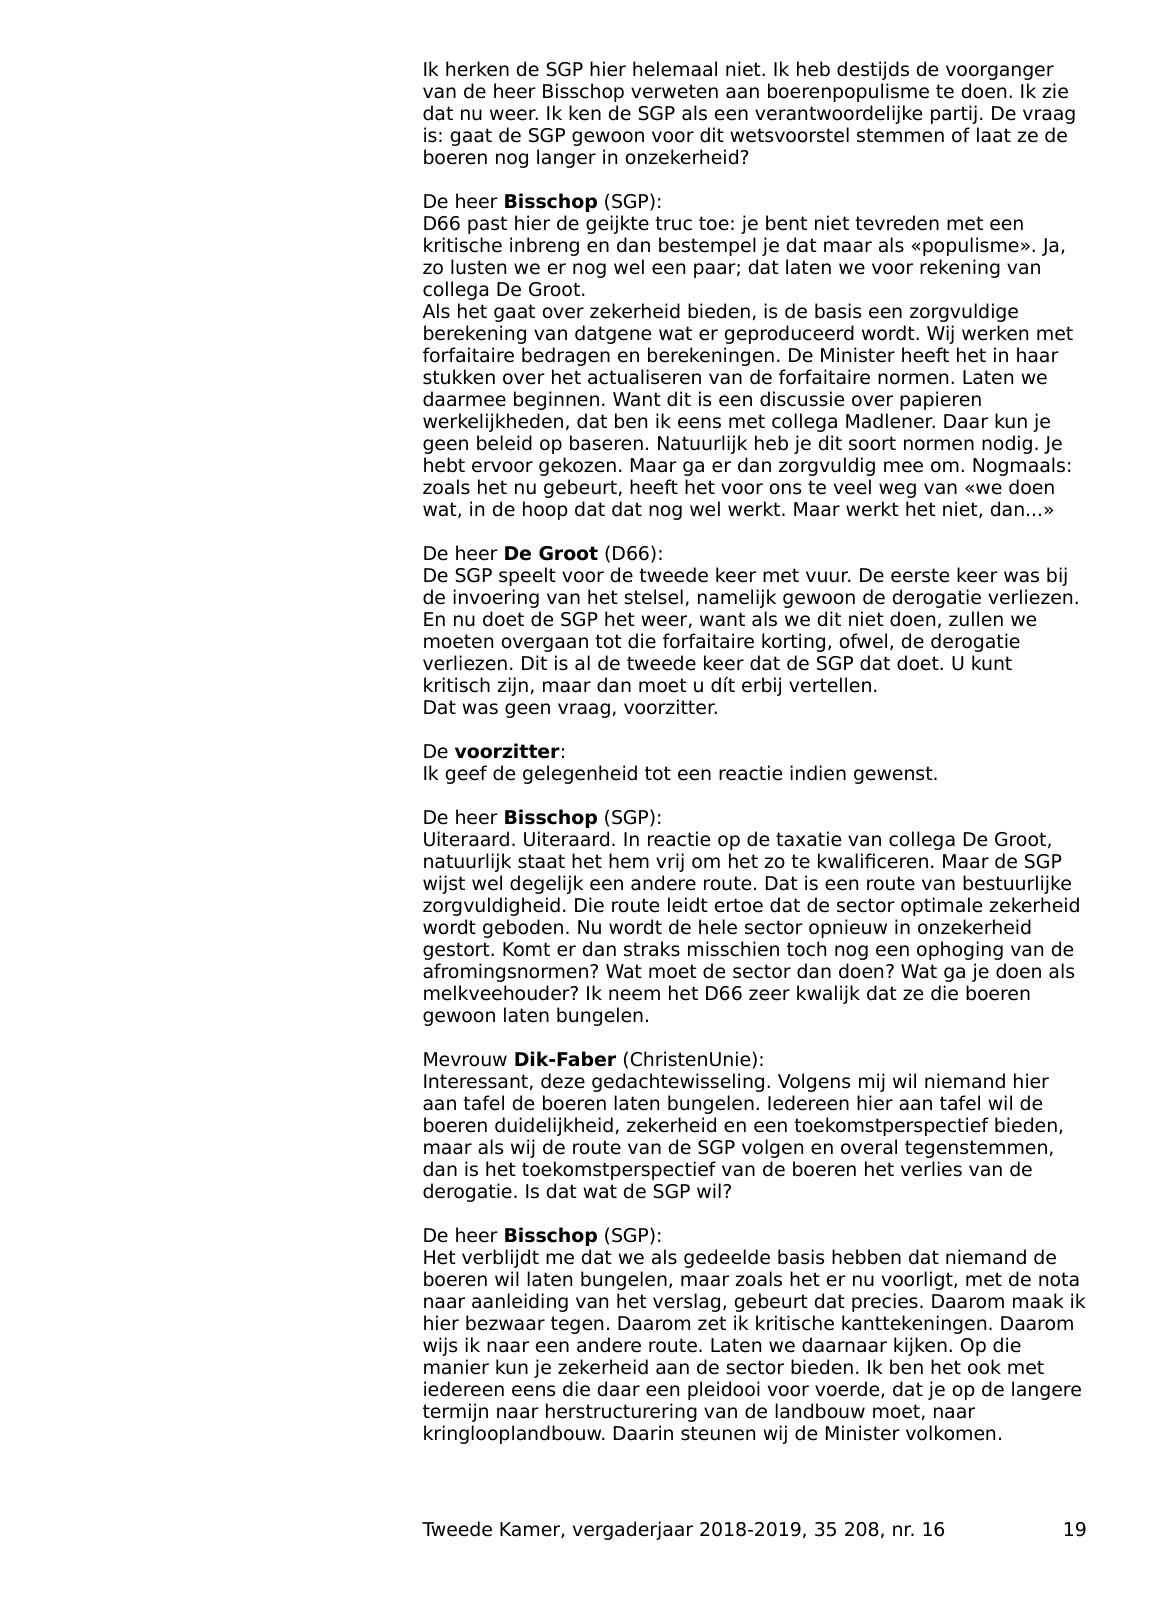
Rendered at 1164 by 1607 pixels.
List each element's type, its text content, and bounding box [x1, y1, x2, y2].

text Mevrouw Dik-Faber (ChristenUnie): [422, 1049, 1087, 1071]
text Het verblijdt me dat we als gedeelde basis hebben dat niemand de boeren wil laten bungelen, maar zoals het er nu voorligt, met de nota naar aanleiding van het verslag, gebeurt dat precies. Daarom maak ik hier bezwaar tegen. Daarom zet ik kritische kanttekeningen. Daarom wijs ik naar een andere route. Laten we daarnaar kijken. Op die manier kun je zekerheid aan de sector bieden. Ik ben het ook met iedereen eens die daar een pleidooi voor voerde, dat je op de langere termijn naar herstructurering van de landbouw moet, naar kringlooplandbouw. Daarin steunen wij de Minister volkomen. [422, 1247, 1087, 1445]
text Ik geef de gelegenheid tot een reactie indien gewenst. [422, 763, 1087, 785]
text Dat was geen vraag, voorzitter. [422, 697, 1087, 719]
text De voorzitter: [422, 741, 1087, 763]
text De heer Bisschop (SGP): [422, 191, 1087, 213]
text De heer Bisschop (SGP): [422, 807, 1087, 829]
text Ik herken de SGP hier helemaal niet. Ik heb destijds de voorganger van de heer Bisschop verweten aan boerenpopulisme te doen. Ik zie dat nu weer. Ik ken de SGP als een verantwoordelijke partij. De vraag is: gaat de SGP gewoon voor dit wetsvoorstel stemmen of laat ze de boeren nog langer in onzekerheid? [422, 59, 1087, 169]
text De heer De Groot (D66): [422, 543, 1087, 565]
text Als het gaat over zekerheid bieden, is de basis een zorgvuldige berekening van datgene wat er geproduceerd wordt. Wij werken met forfaitaire bedragen en berekeningen. De Minister heeft het in haar stukken over het actualiseren van de forfaitaire normen. Laten we daarmee beginnen. Want dit is een discussie over papieren werkelijkheden, dat ben ik eens met collega Madlener. Daar kun je geen beleid op baseren. Natuurlijk heb je dit soort normen nodig. Je hebt ervoor gekozen. Maar ga er dan zorgvuldig mee om. Nogmaals: zoals het nu gebeurt, heeft het voor ons te veel weg van «we doen wat, in de hoop dat dat nog wel werkt. Maar werkt het niet, dan...» [422, 301, 1087, 521]
text Uiteraard. Uiteraard. In reactie op de taxatie van collega De Groot, natuurlijk staat het hem vrij om het zo te kwalificeren. Maar de SGP wijst wel degelijk een andere route. Dat is een route van bestuurlijke zorgvuldigheid. Die route leidt ertoe dat de sector optimale zekerheid wordt geboden. Nu wordt de hele sector opnieuw in onzekerheid gestort. Komt er dan straks misschien toch nog een ophoging van de afromingsnormen? Wat moet de sector dan doen? Wat ga je doen als melkveehouder? Ik neem het D66 zeer kwalijk dat ze die boeren gewoon laten bungelen. [422, 829, 1087, 1027]
text D66 past hier de geijkte truc toe: je bent niet tevreden met een kritische inbreng en dan bestempel je dat maar als «populisme». Ja, zo lusten we er nog wel een paar; dat laten we voor rekening van collega De Groot. [422, 213, 1087, 301]
text Interessant, deze gedachtewisseling. Volgens mij wil niemand hier aan tafel de boeren laten bungelen. Iedereen hier aan tafel wil de boeren duidelijkheid, zekerheid en een toekomstperspectief bieden, maar als wij de route van de SGP volgen en overal tegenstemmen, dan is het toekomstperspectief van de boeren het verlies van de derogatie. Is dat wat de SGP wil? [422, 1071, 1087, 1203]
text De heer Bisschop (SGP): [422, 1225, 1087, 1247]
text De SGP speelt voor de tweede keer met vuur. De eerste keer was bij de invoering van het stelsel, namelijk gewoon de derogatie verliezen. En nu doet de SGP het weer, want als we dit niet doen, zullen we moeten overgaan tot die forfaitaire korting, ofwel, de derogatie verliezen. Dit is al de tweede keer dat de SGP dat doet. U kunt kritisch zijn, maar dan moet u dít erbij vertellen. [422, 565, 1087, 697]
